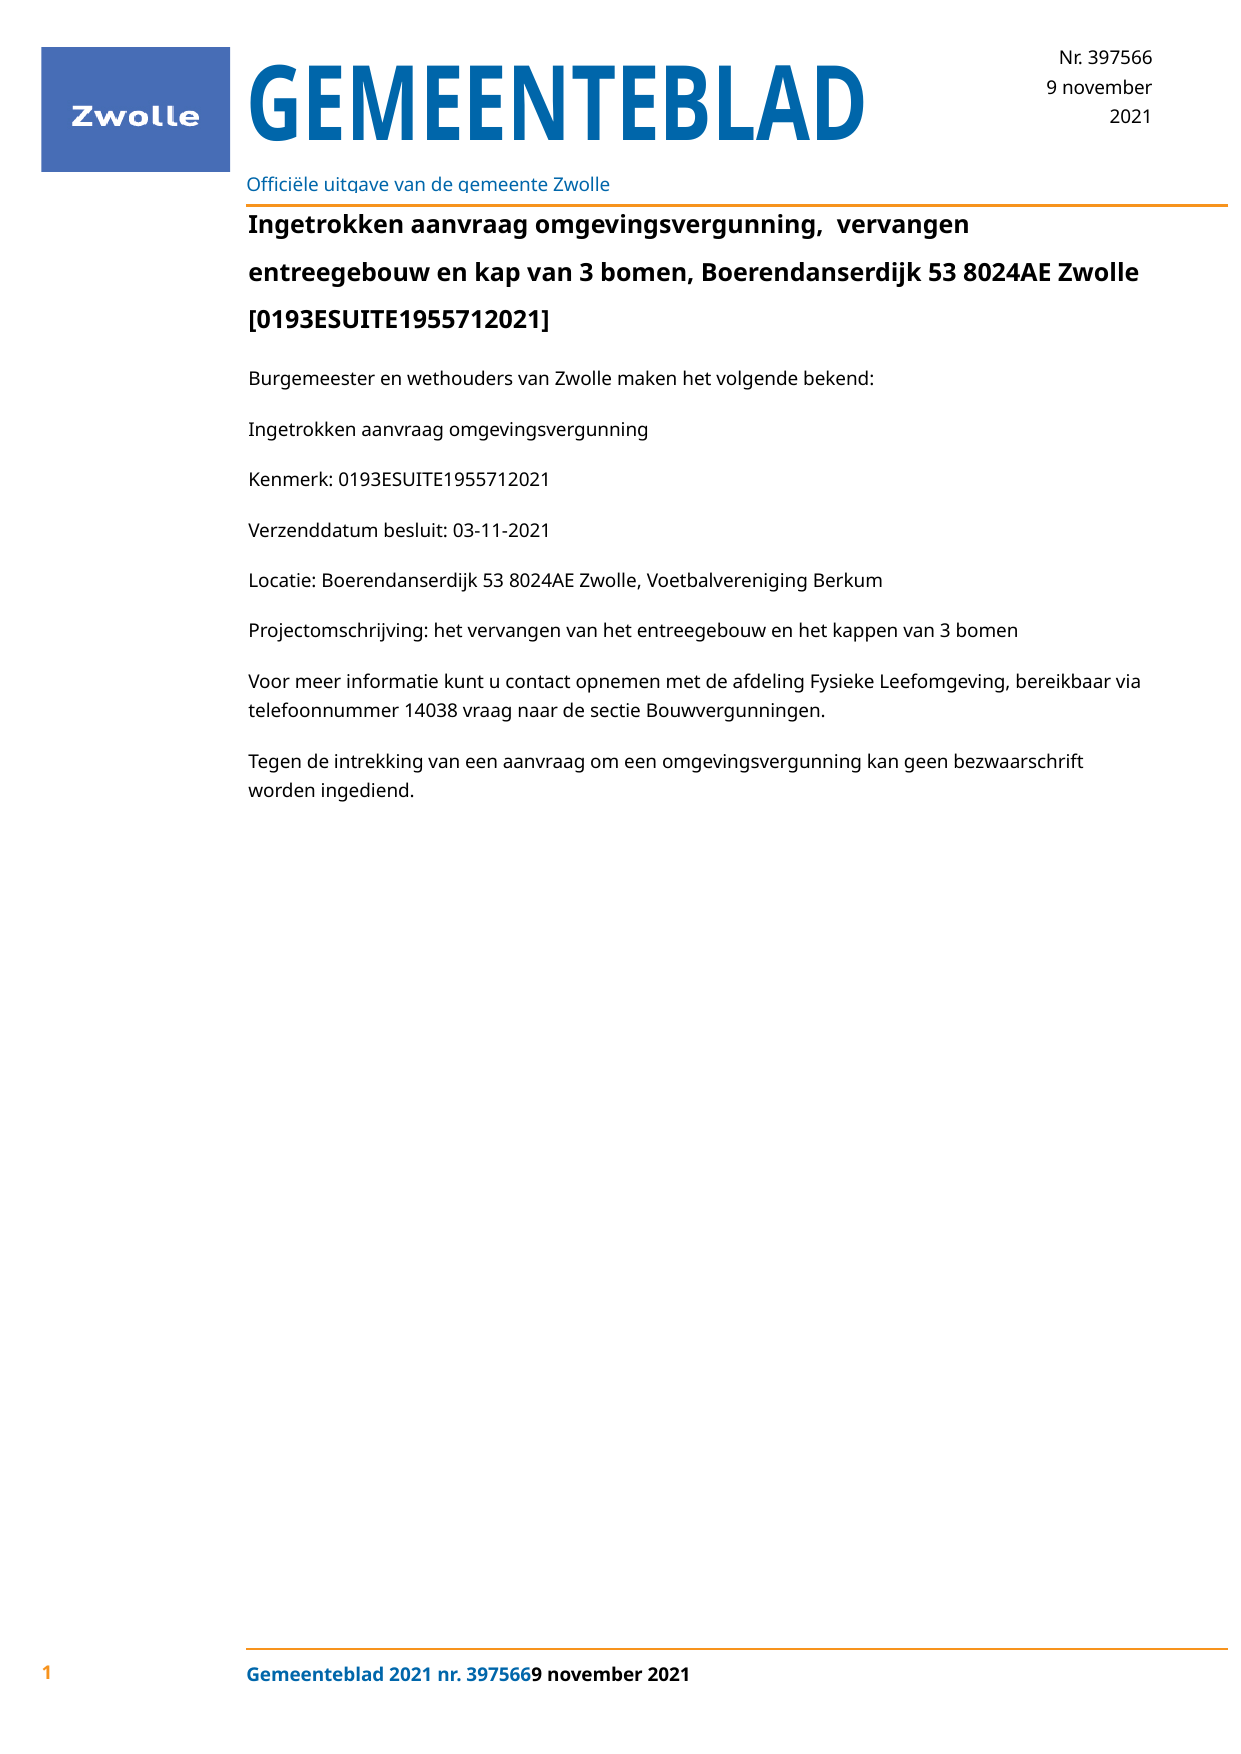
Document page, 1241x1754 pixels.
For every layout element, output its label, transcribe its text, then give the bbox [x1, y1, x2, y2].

text Kenmerk: 0193ESUITE1955712021 [248, 466, 1152, 492]
text Burgemeester en wethouders van Zwolle maken het volgende bekend: [248, 366, 1152, 391]
text Locatie: Boerendanserdijk 53 8024AE Zwolle, Voetbalvereniging Berkum [248, 567, 1152, 593]
picture [41, 47, 231, 172]
text Tegen de intrekking van een aanvraag om een omgevingsvergunning kan geen bezwaarschrift worden ingediend. [248, 748, 1152, 803]
text Verzenddatum besluit: 03-11-2021 [248, 517, 1152, 542]
text Voor meer informatie kunt u contact opnemen met de afdeling Fysieke Leefomgeving, bereikbaar via telefoonnummer 14038 vraag naar de sectie Bouwvergunningen. [248, 668, 1152, 723]
text Projectomschrijving: het vervangen van het entreegebouw en het kappen van 3 bomen [248, 618, 1152, 643]
text Ingetrokken aanvraag omgevingsvergunning, vervangen entreegebouw en kap van 3 bomen, Boerendanserdijk 53 8024AE Zwolle [0193ESUITE1955712021] [248, 207, 1152, 336]
text Ingetrokken aanvraag omgevingsvergunning [248, 416, 1152, 442]
